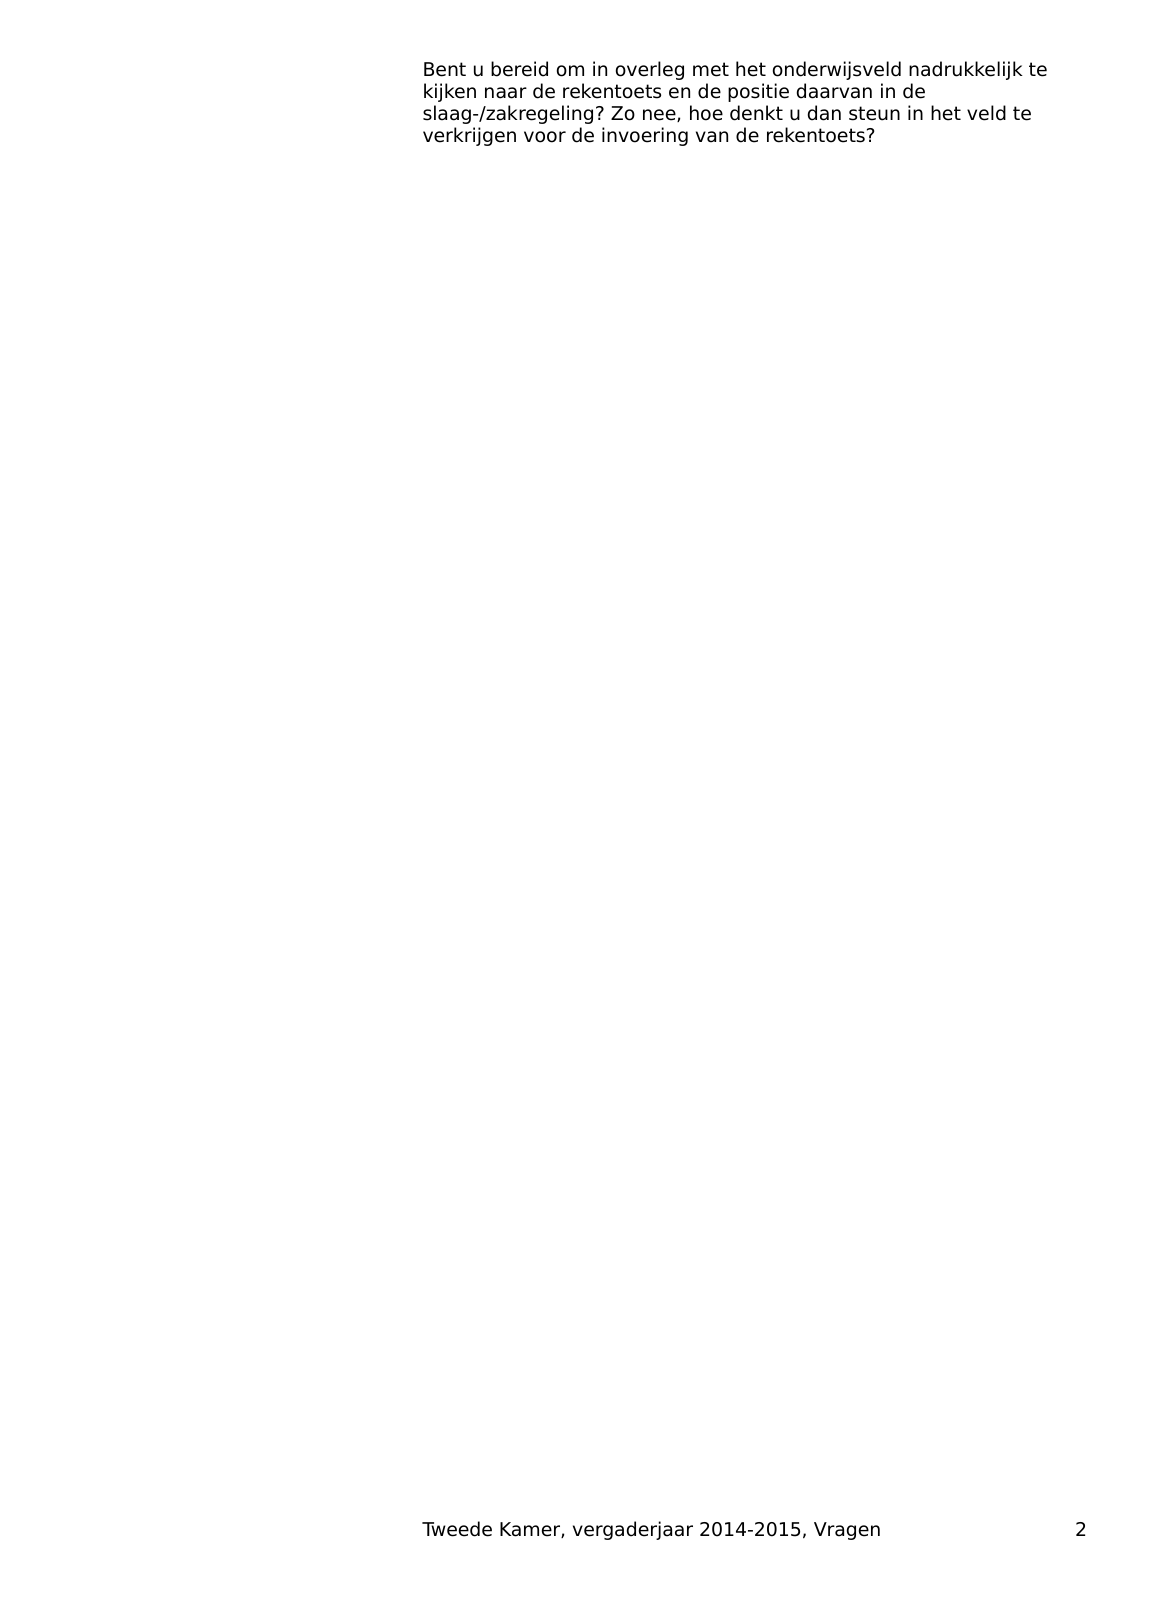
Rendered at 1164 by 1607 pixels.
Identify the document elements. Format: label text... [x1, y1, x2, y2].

text Bent u bereid om in overleg met het onderwijsveld nadrukkelijk te kijken naar de rekentoets en de positie daarvan in de slaag-/zakregeling? Zo nee, hoe denkt u dan steun in het veld te verkrijgen voor de invoering van de rekentoets? [422, 59, 1087, 147]
